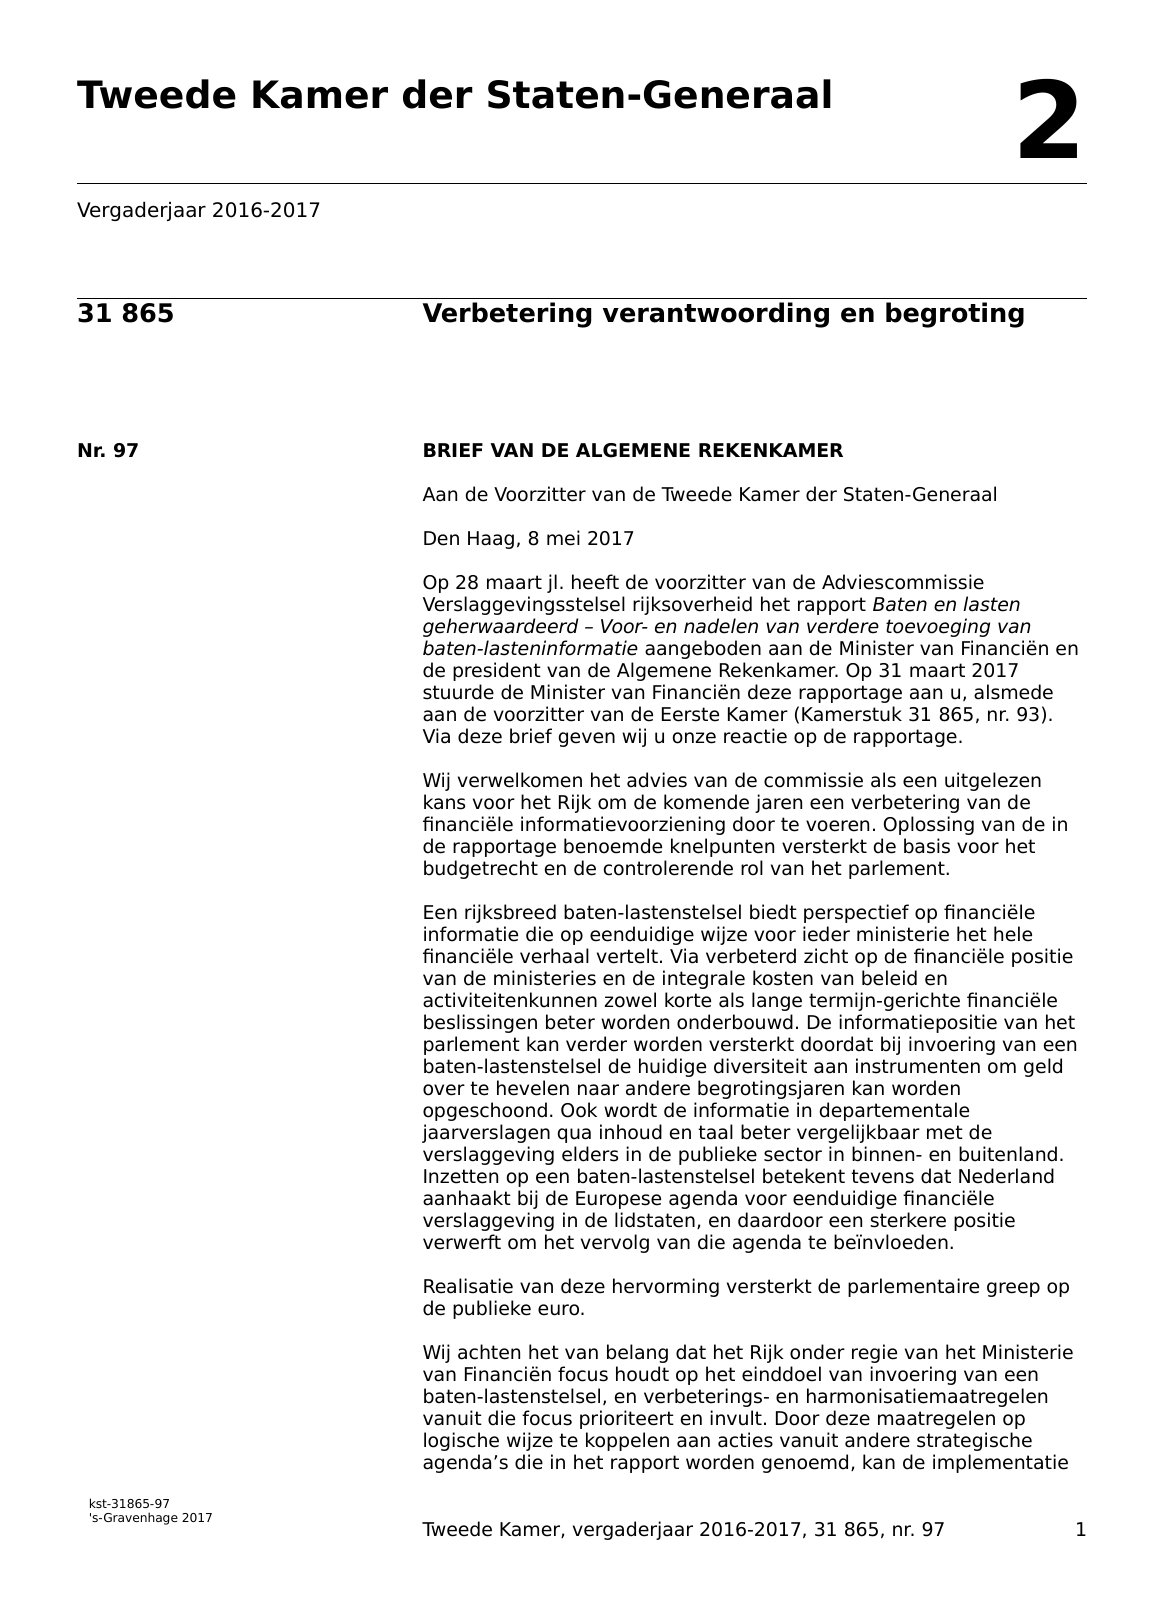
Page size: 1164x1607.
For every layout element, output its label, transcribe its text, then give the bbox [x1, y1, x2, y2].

text Op 28 maart jl. heeft de voorzitter van de Adviescommissie Verslaggevingsstelsel rijksoverheid het rapport Baten en lasten geherwaardeerd – Voor- en nadelen van verdere toevoeging van baten-lasteninformatie aangeboden aan de Minister van Financiën en de president van de Algemene Rekenkamer. Op 31 maart 2017 stuurde de Minister van Financiën deze rapportage aan u, alsmede aan de voorzitter van de Eerste Kamer (Kamerstuk 31 865, nr. 93). Via deze brief geven wij u onze reactie op de rapportage. [422, 572, 1087, 748]
subtitle Nr. 97 BRIEF VAN DE ALGEMENE REKENKAMER [77, 440, 1087, 462]
table_header 2 [886, 59, 1087, 183]
text Wij achten het van belang dat het Rijk onder regie van het Ministerie van Financiën focus houdt op het einddoel van invoering van een baten-lastenstelsel, en verbeterings- en harmonisatiemaatregelen vanuit die focus prioriteert en invult. Door deze maatregelen op logische wijze te koppelen aan acties vanuit andere strategische agenda’s die in het rapport worden genoemd, kan de implementatie [422, 1342, 1087, 1474]
text kst-31865-97 [88, 1497, 323, 1511]
text Realisatie van deze hervorming versterkt de parlementaire greep op de publieke euro. [422, 1276, 1087, 1320]
text 's-Gravenhage 2017 [88, 1511, 323, 1525]
text Aan de Voorzitter van de Tweede Kamer der Staten-Generaal [422, 484, 1087, 506]
text Een rijksbreed baten-lastenstelsel biedt perspectief op financiële informatie die op eenduidige wijze voor ieder ministerie het hele financiële verhaal vertelt. Via verbeterd zicht op de financiële positie van de ministeries en de integrale kosten van beleid en activiteitenkunnen zowel korte als lange termijn-gerichte financiële beslissingen beter worden onderbouwd. De informatiepositie van het parlement kan verder worden versterkt doordat bij invoering van een baten-lastenstelsel de huidige diversiteit aan instrumenten om geld over te hevelen naar andere begrotingsjaren kan worden opgeschoond. Ook wordt de informatie in departementale jaarverslagen qua inhoud en taal beter vergelijkbaar met de verslaggeving elders in de publieke sector in binnen- en buitenland. Inzetten op een baten-lastenstelsel betekent tevens dat Nederland aanhaakt bij de Europese agenda voor eenduidige financiële verslaggeving in de lidstaten, en daardoor een sterkere positie verwerft om het vervolg van die agenda te beïnvloeden. [422, 902, 1087, 1254]
table_cell Vergaderjaar 2016-2017 [77, 184, 1087, 298]
subtitle 31 865 Verbetering verantwoording en begroting [77, 299, 1087, 329]
text Den Haag, 8 mei 2017 [422, 528, 1087, 550]
text Wij verwelkomen het advies van de commissie als een uitgelezen kans voor het Rijk om de komende jaren een verbetering van de financiële informatievoorziening door te voeren. Oplossing van de in de rapportage benoemde knelpunten versterkt de basis voor het budgetrecht en de controlerende rol van het parlement. [422, 770, 1087, 880]
table_header Tweede Kamer der Staten-Generaal [77, 59, 886, 183]
